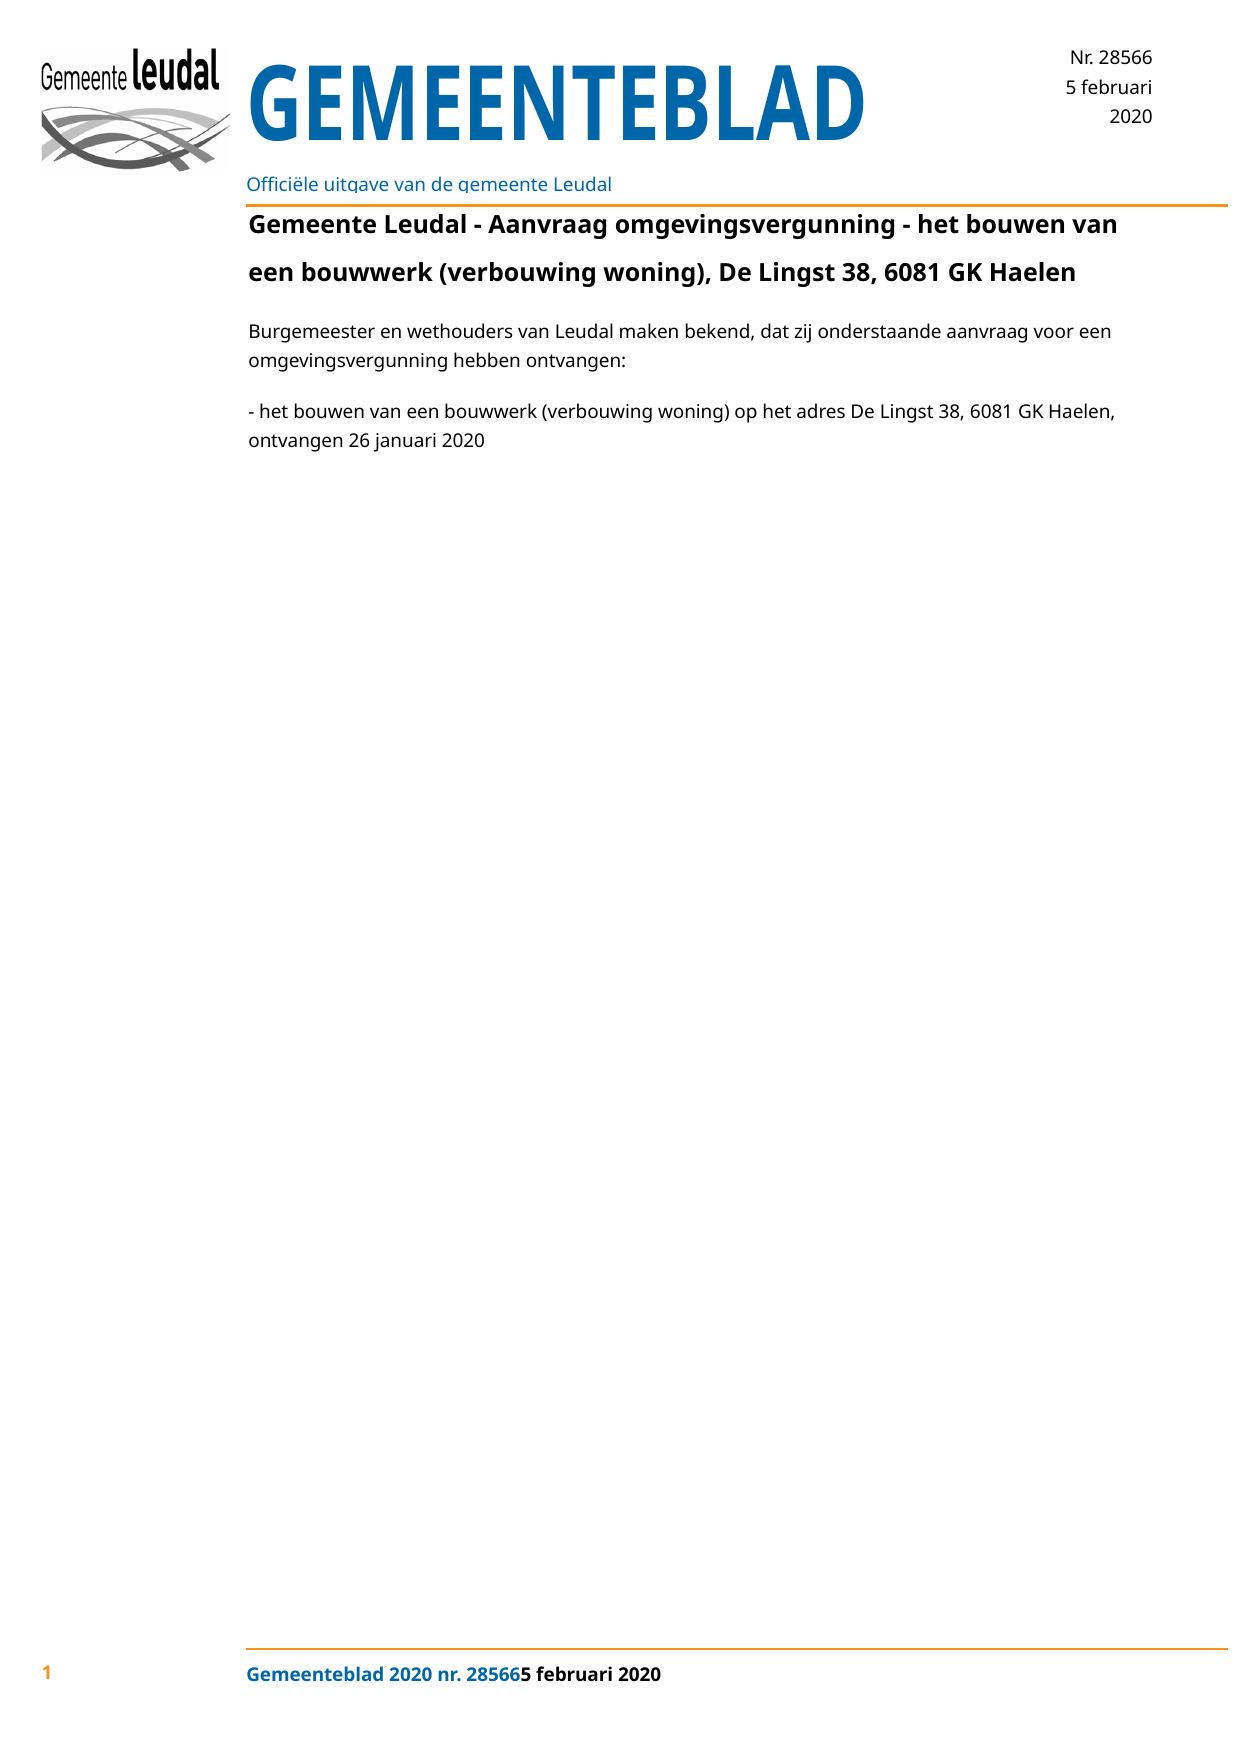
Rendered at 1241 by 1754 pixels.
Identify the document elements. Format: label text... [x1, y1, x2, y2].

text Burgemeester en wethouders van Leudal maken bekend, dat zij onderstaande aanvraag voor een omgevingsvergunning hebben ontvangen: [248, 318, 1152, 373]
text Gemeente Leudal - Aanvraag omgevingsvergunning - het bouwen van een bouwwerk (verbouwing woning), De Lingst 38, 6081 GK Haelen [248, 207, 1152, 288]
picture [41, 47, 231, 172]
text - het bouwen van een bouwwerk (verbouwing woning) op het adres De Lingst 38, 6081 GK Haelen, ontvangen 26 januari 2020 [248, 398, 1152, 453]
